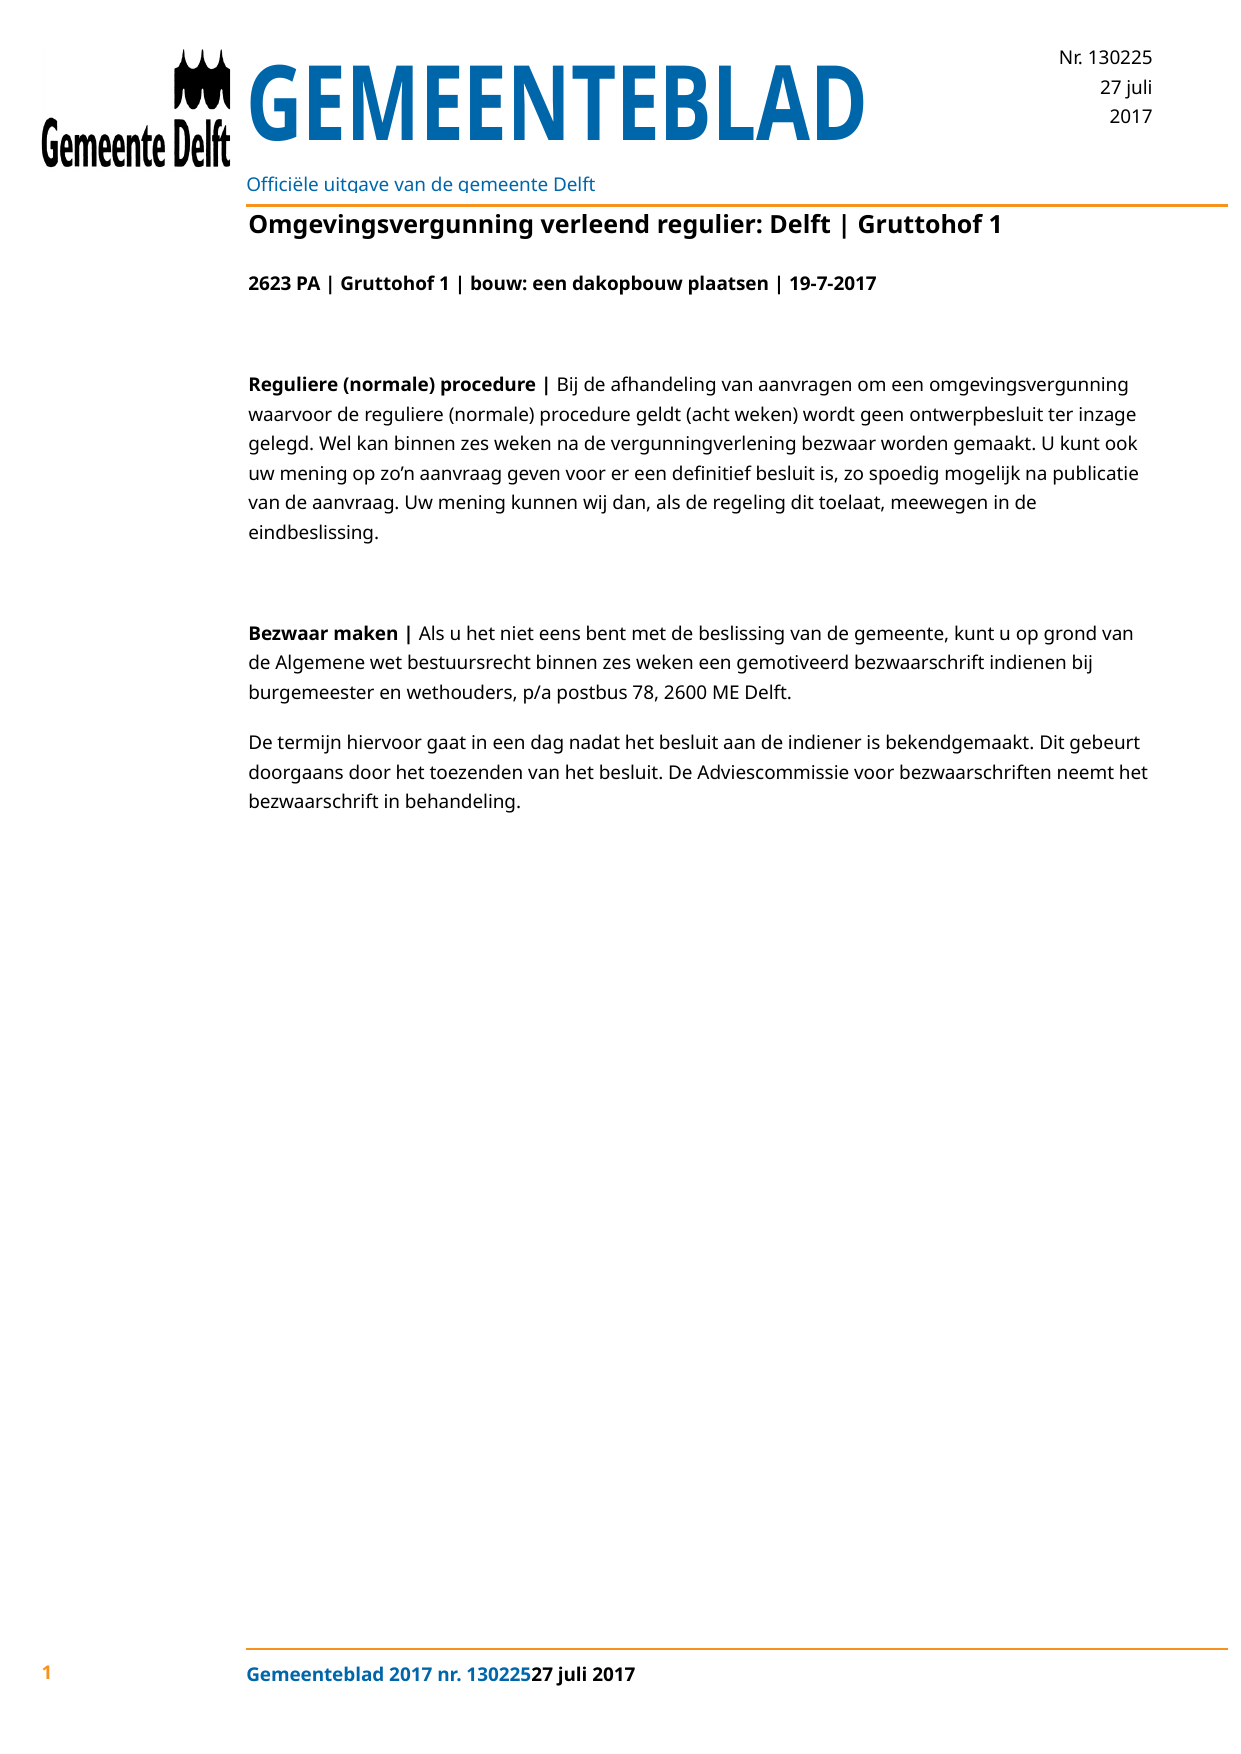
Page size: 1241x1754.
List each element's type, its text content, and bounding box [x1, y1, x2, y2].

text Reguliere (normale) procedure | Bij de afhandeling van aanvragen om een omgevingsvergunning waarvoor de reguliere (normale) procedure geldt (acht weken) wordt geen ontwerpbesluit ter inzage gelegd. Wel kan binnen zes weken na de vergunningverlening bezwaar worden gemaakt. U kunt ook uw mening op zo’n aanvraag geven voor er een definitief besluit is, zo spoedig mogelijk na publicatie van de aanvraag. Uw mening kunnen wij dan, als de regeling dit toelaat, meewegen in de eindbeslissing. [248, 371, 1152, 545]
picture [41, 47, 231, 172]
text Bezwaar maken | Als u het niet eens bent met de beslissing van de gemeente, kunt u op grond van de Algemene wet bestuursrecht binnen zes weken een gemotiveerd bezwaarschrift indienen bij burgemeester en wethouders, p/a postbus 78, 2600 ME Delft. [248, 620, 1152, 705]
text De termijn hiervoor gaat in een dag nadat het besluit aan de indiener is bekendgemaakt. Dit gebeurt doorgaans door het toezenden van het besluit. De Adviescommissie voor bezwaarschriften neemt het bezwaarschrift in behandeling. [248, 729, 1152, 814]
text Omgevingsvergunning verleend regulier: Delft | Gruttohof 1 [248, 207, 1152, 241]
text 2623 PA | Gruttohof 1 | bouw: een dakopbouw plaatsen | 19-7-2017 [248, 270, 1152, 296]
